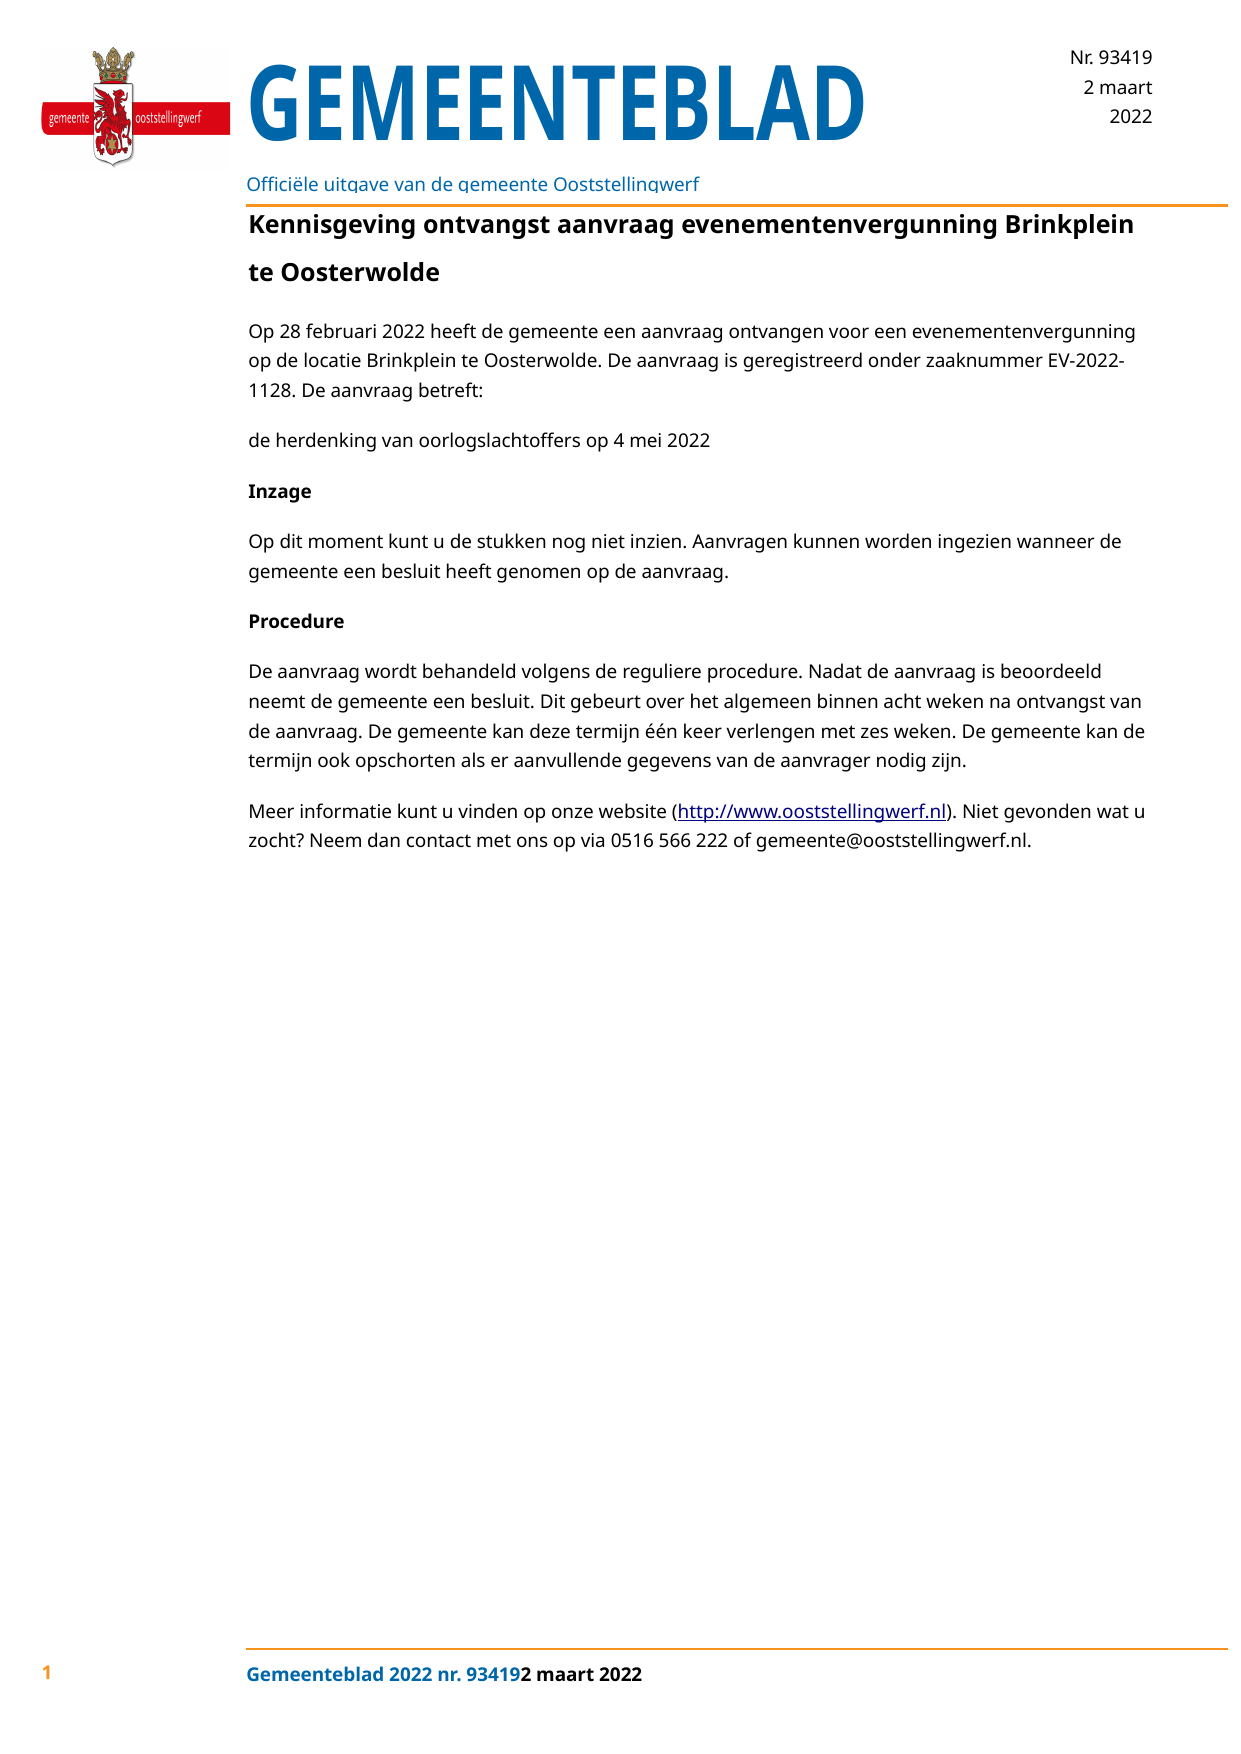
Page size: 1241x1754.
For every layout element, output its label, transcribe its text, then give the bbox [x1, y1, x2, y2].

text Kennisgeving ontvangst aanvraag evenementenvergunning Brinkplein te Oosterwolde [248, 207, 1152, 288]
text de herdenking van oorlogslachtoffers op 4 mei 2022 [248, 427, 1152, 453]
text Procedure [248, 608, 1152, 634]
text Inzage [248, 478, 1152, 504]
picture [41, 47, 231, 172]
text De aanvraag wordt behandeld volgens de reguliere procedure. Nadat de aanvraag is beoordeeld neemt de gemeente een besluit. Dit gebeurt over het algemeen binnen acht weken na ontvangst van de aanvraag. De gemeente kan deze termijn één keer verlengen met zes weken. De gemeente kan de termijn ook opschorten als er aanvullende gegevens van de aanvrager nodig zijn. [248, 659, 1152, 773]
text Op 28 februari 2022 heeft de gemeente een aanvraag ontvangen voor een evenementenvergunning op de locatie Brinkplein te Oosterwolde. De aanvraag is geregistreerd onder zaaknummer EV-2022-1128. De aanvraag betreft: [248, 318, 1152, 403]
text Meer informatie kunt u vinden op onze website (http://www.ooststellingwerf.nl). Niet gevonden wat u zocht? Neem dan contact met ons op via 0516 566 222 of gemeente@ooststellingwerf.nl. [248, 798, 1152, 853]
text Op dit moment kunt u de stukken nog niet inzien. Aanvragen kunnen worden ingezien wanneer de gemeente een besluit heeft genomen op de aanvraag. [248, 528, 1152, 584]
